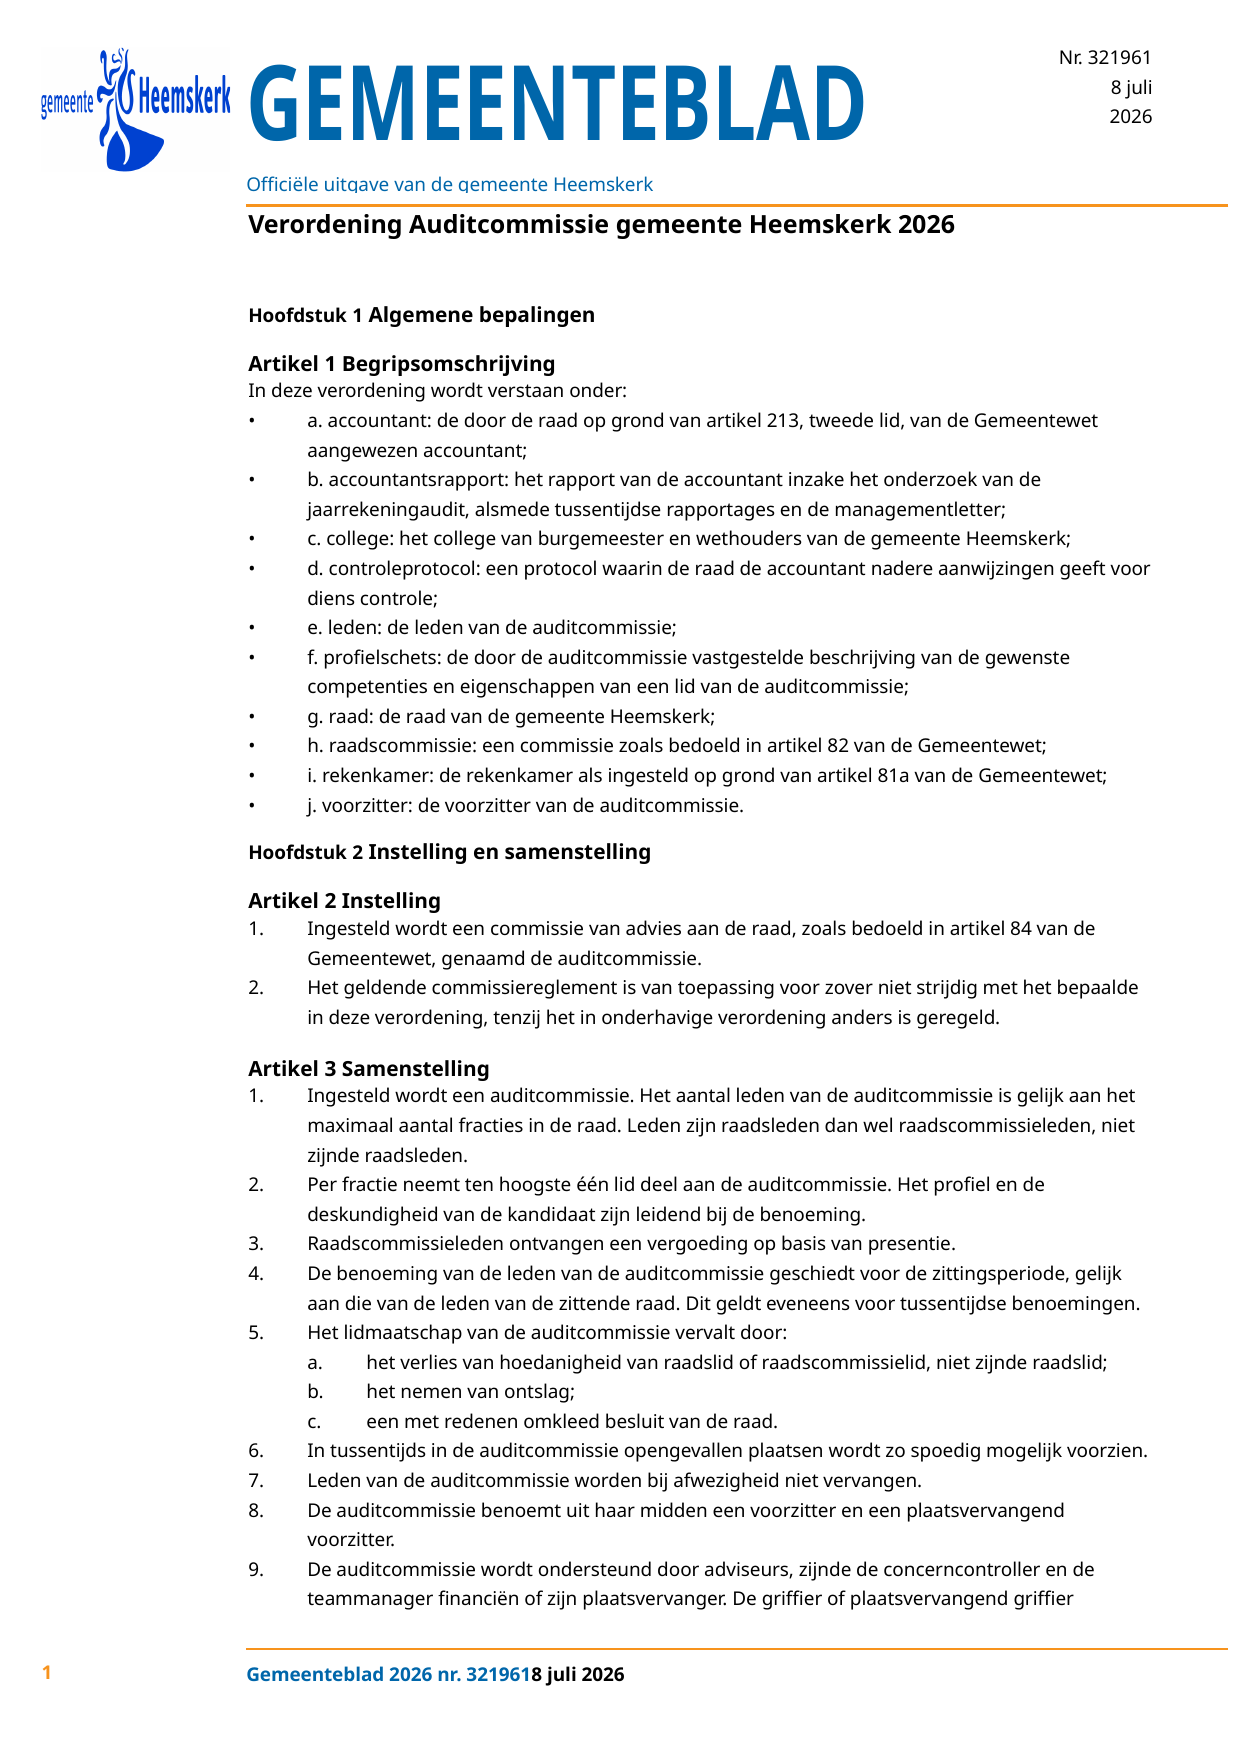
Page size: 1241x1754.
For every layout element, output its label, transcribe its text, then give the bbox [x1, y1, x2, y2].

list b. accountantsrapport: het rapport van de accountant inzake het onderzoek van de jaarrekeningaudit, alsmede tussentijdse rapportages en de managementletter; [248, 466, 1152, 522]
list het verlies van hoedanigheid van raadslid of raadscommissielid, niet zijnde raadslid; [307, 1349, 1152, 1375]
list een met redenen omkleed besluit van de raad. [307, 1408, 1152, 1434]
list i. rekenkamer: de rekenkamer als ingesteld op grond van artikel 81a van de Gemeentewet; [248, 762, 1152, 788]
list De auditcommissie benoemt uit haar midden een voorzitter en een plaatsvervangend voorzitter. [248, 1497, 1152, 1552]
text Artikel 1 Begripsomschrijving [248, 349, 1152, 378]
list a. accountant: de door de raad op grond van artikel 213, tweede lid, van de Gemeentewet aangewezen accountant; [248, 407, 1152, 462]
list Leden van de auditcommissie worden bij afwezigheid niet vervangen. [248, 1467, 1152, 1493]
list De auditcommissie wordt ondersteund door adviseurs, zijnde de concerncontroller en de teammanager financiën of zijn plaatsvervanger. De griffier of plaatsvervangend griffier [248, 1556, 1152, 1611]
text Artikel 2 Instelling [248, 887, 1152, 915]
text Verordening Auditcommissie gemeente Heemskerk 2026 [248, 207, 1152, 241]
list Ingesteld wordt een auditcommissie. Het aantal leden van de auditcommissie is gelijk aan het maximaal aantal fracties in de raad. Leden zijn raadsleden dan wel raadscommissieleden, niet zijnde raadsleden. [248, 1083, 1152, 1168]
text Hoofdstuk 2 Instelling en samenstelling [248, 837, 1152, 866]
list g. raad: de raad van de gemeente Heemskerk; [248, 703, 1152, 729]
list d. controleprotocol: een protocol waarin de raad de accountant nadere aanwijzingen geeft voor diens controle; [248, 555, 1152, 610]
list In tussentijds in de auditcommissie opengevallen plaatsen wordt zo spoedig mogelijk voorzien. [248, 1438, 1152, 1463]
list e. leden: de leden van de auditcommissie; [248, 614, 1152, 640]
list Ingesteld wordt een commissie van advies aan de raad, zoals bedoeld in artikel 84 van de Gemeentewet, genaamd de auditcommissie. [248, 915, 1152, 970]
list j. voorzitter: de voorzitter van de auditcommissie. [248, 792, 1152, 817]
text In deze verordening wordt verstaan onder: [248, 378, 1152, 403]
text Hoofdstuk 1 Algemene bepalingen [248, 300, 1152, 328]
list Per fractie neemt ten hoogste één lid deel aan de auditcommissie. Het profiel en de deskundigheid van de kandidaat zijn leidend bij de benoeming. [248, 1171, 1152, 1227]
list f. profielschets: de door de auditcommissie vastgestelde beschrijving van de gewenste competenties en eigenschappen van een lid van de auditcommissie; [248, 644, 1152, 699]
picture [41, 47, 231, 172]
text Artikel 3 Samenstelling [248, 1054, 1152, 1083]
list h. raadscommissie: een commissie zoals bedoeld in artikel 82 van de Gemeentewet; [248, 733, 1152, 758]
list De benoeming van de leden van de auditcommissie geschiedt voor de zittingsperiode, gelijk aan die van de leden van de zittende raad. Dit geldt eveneens voor tussentijdse benoemingen. [248, 1260, 1152, 1316]
list het nemen van ontslag; [307, 1378, 1152, 1404]
list Het lidmaatschap van de auditcommissie vervalt door: [248, 1319, 1152, 1345]
list c. college: het college van burgemeester en wethouders van de gemeente Heemskerk; [248, 526, 1152, 551]
list Raadscommissieleden ontvangen een vergoeding op basis van presentie. [248, 1231, 1152, 1256]
list Het geldende commissiereglement is van toepassing voor zover niet strijdig met het bepaalde in deze verordening, tenzij het in onderhavige verordening anders is geregeld. [248, 974, 1152, 1029]
